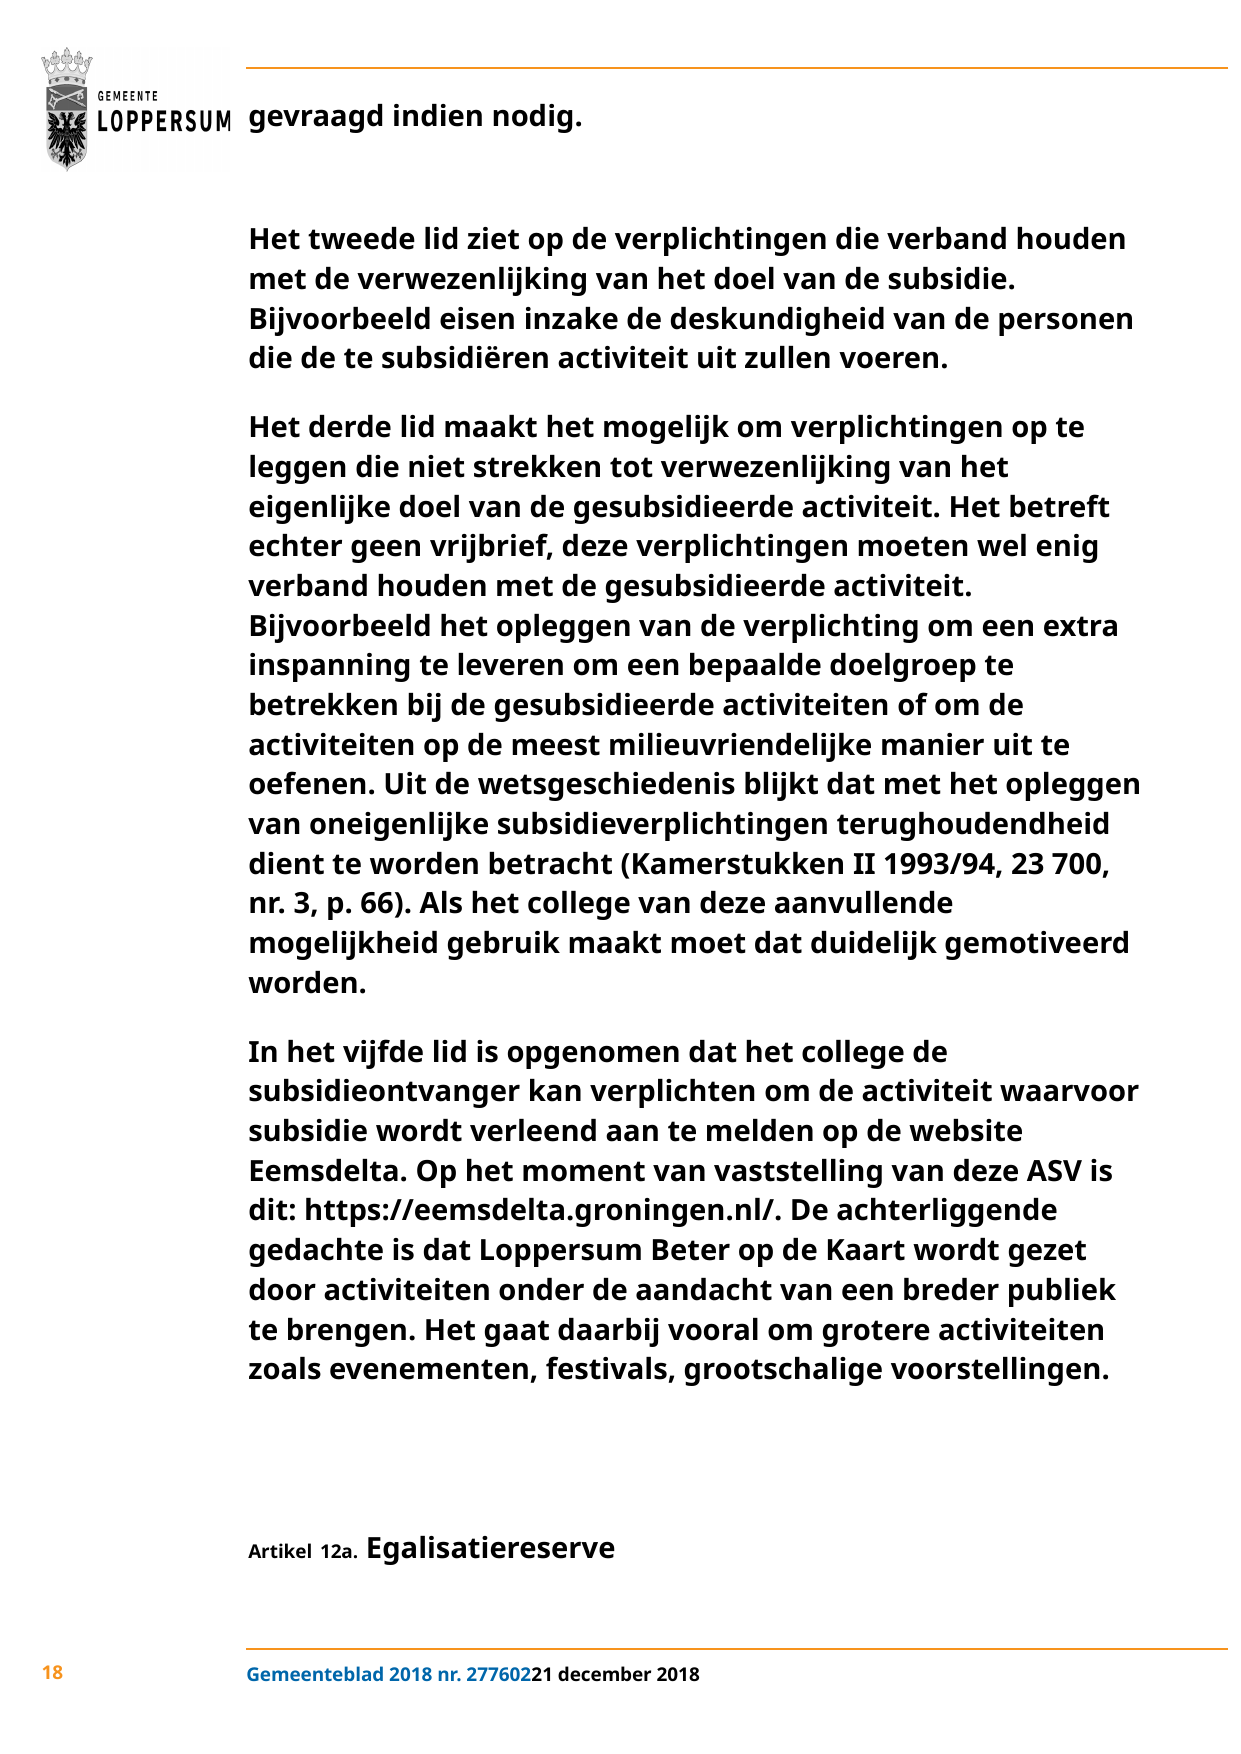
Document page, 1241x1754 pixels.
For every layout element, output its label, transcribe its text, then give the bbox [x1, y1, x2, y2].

text Het derde lid maakt het mogelijk om verplichtingen op te leggen die niet strekken tot verwezenlijking van het eigenlijke doel van de gesubsidieerde activiteit. Het betreft echter geen vrijbrief, deze verplichtingen moeten wel enig verband houden met de gesubsidieerde activiteit. Bijvoorbeeld het opleggen van de verplichting om een extra inspanning te leveren om een bepaalde doelgroep te betrekken bij de gesubsidieerde activiteiten of om de activiteiten op de meest milieuvriendelijke manier uit te oefenen. Uit de wetsgeschiedenis blijkt dat met het opleggen van oneigenlijke subsidieverplichtingen terughoudendheid dient te worden betracht (Kamerstukken II 1993/94, 23 700, nr. 3, p. 66). Als het college van deze aanvullende mogelijkheid gebruik maakt moet dat duidelijk gemotiveerd worden. [248, 406, 1152, 1002]
text Artikel 12a. Egalisatiereserve [248, 1527, 1152, 1567]
text gevraagd indien nodig. [248, 95, 1152, 134]
text In het vijfde lid is opgenomen dat het college de subsidieontvanger kan verplichten om de activiteit waarvoor subsidie wordt verleend aan te melden op de website Eemsdelta. Op het moment van vaststelling van deze ASV is dit: https://eemsdelta.groningen.nl/. De achterliggende gedachte is dat Loppersum Beter op de Kaart wordt gezet door activiteiten onder de aandacht van een breder publiek te brengen. Het gaat daarbij vooral om grotere activiteiten zoals evenementen, festivals, grootschalige voorstellingen. [248, 1031, 1152, 1388]
picture [41, 47, 231, 172]
text Het tweede lid ziet op de verplichtingen die verband houden met de verwezenlijking van het doel van de subsidie. Bijvoorbeeld eisen inzake de deskundigheid van de personen die de te subsidiëren activiteit uit zullen voeren. [248, 218, 1152, 377]
